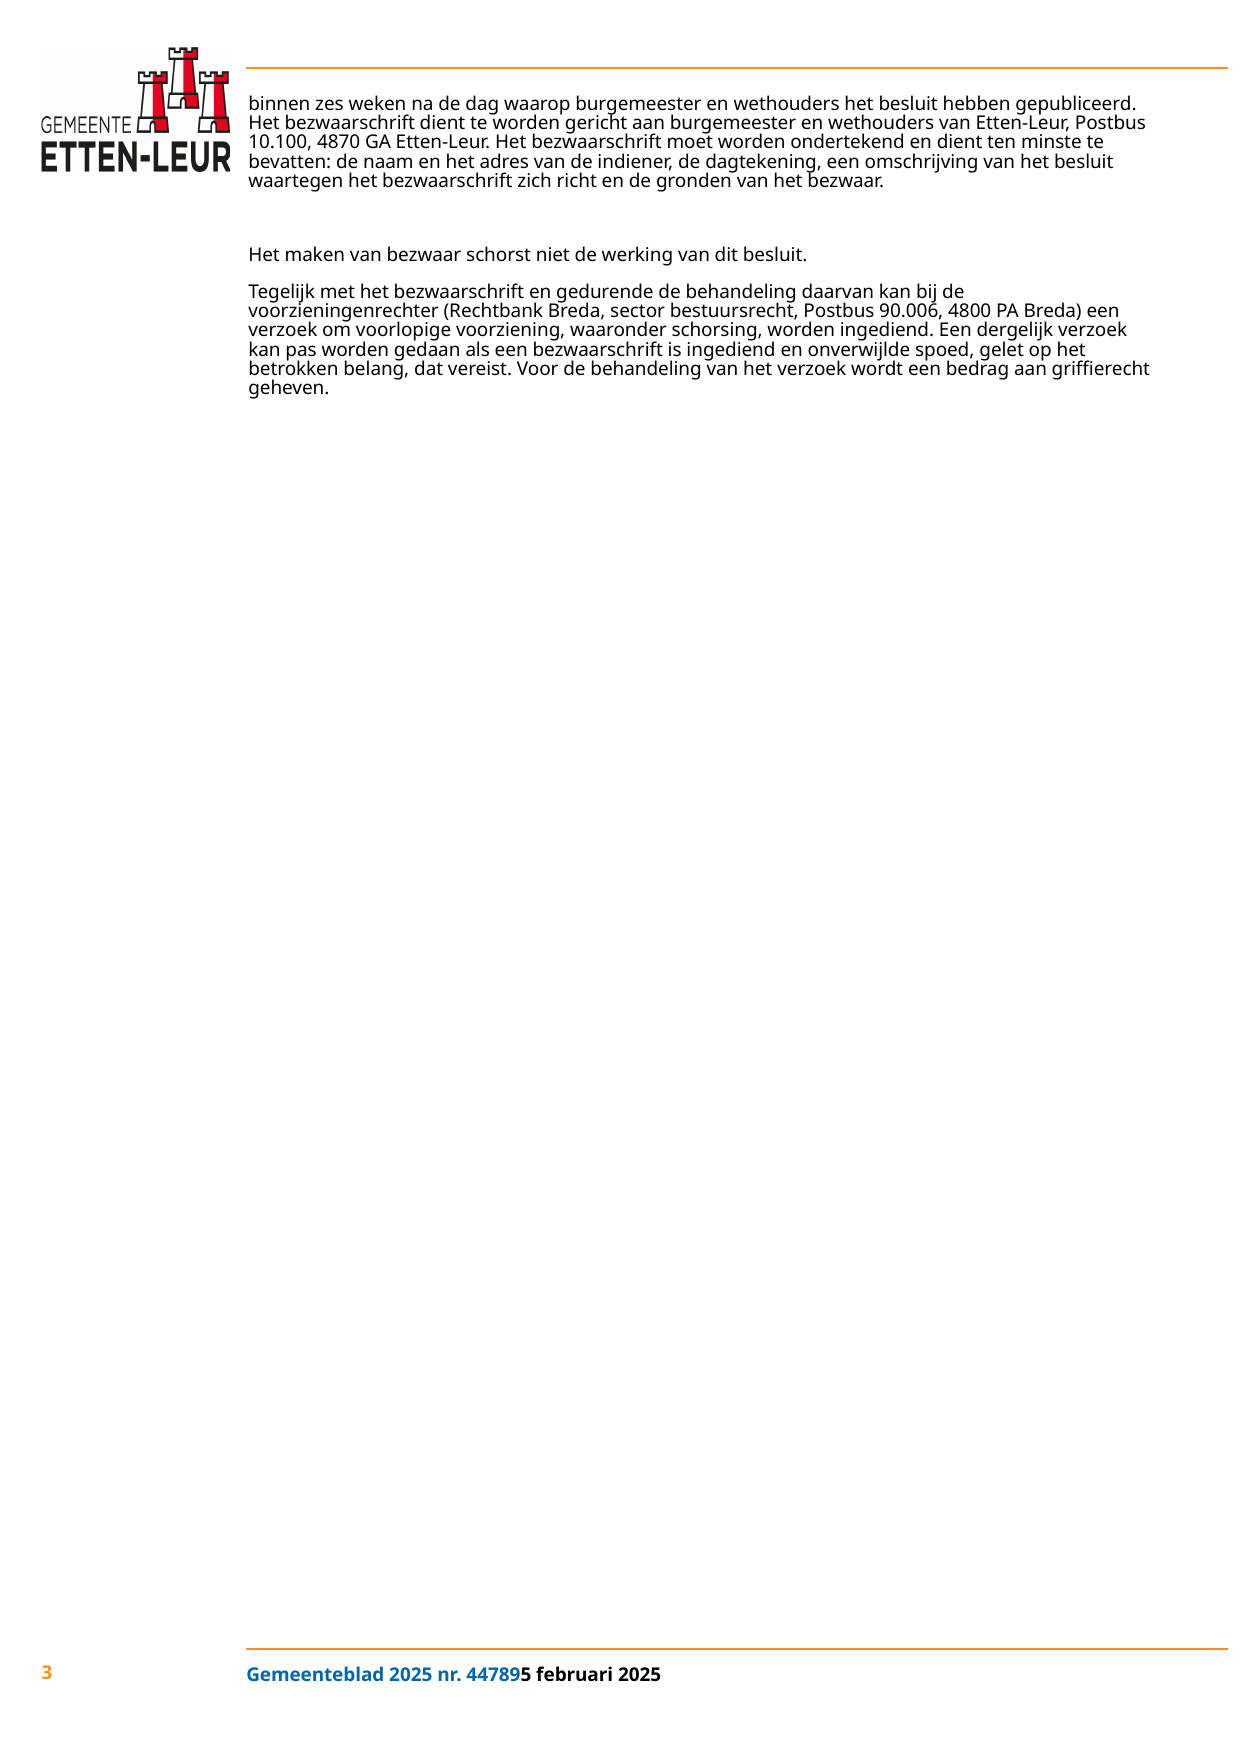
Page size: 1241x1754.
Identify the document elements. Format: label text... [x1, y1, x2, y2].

picture [41, 47, 231, 172]
text Tegelijk met het bezwaarschrift en gedurende de behandeling daarvan kan bij de voorzieningenrechter (Rechtbank Breda, sector bestuursrecht, Postbus 90.006, 4800 PA Breda) een verzoek om voorlopige voorziening, waaronder schorsing, worden ingediend. Een dergelijk verzoek kan pas worden gedaan als een bezwaarschrift is ingediend en onverwijlde spoed, gelet op het betrokken belang, dat vereist. Voor de behandeling van het verzoek wordt een bedrag aan griffierecht geheven. [248, 283, 1152, 398]
text Het maken van bezwaar schorst niet de werking van dit besluit. [248, 246, 1152, 265]
text binnen zes weken na de dag waarop burgemeester en wethouders het besluit hebben gepubliceerd. Het bezwaarschrift dient te worden gericht aan burgemeester en wethouders van Etten-Leur, Postbus 10.100, 4870 GA Etten-Leur. Het bezwaarschrift moet worden ondertekend en dient ten minste te bevatten: de naam en het adres van de indiener, de dagtekening, een omschrijving van het besluit waartegen het bezwaarschrift zich richt en de gronden van het bezwaar. [248, 95, 1152, 191]
